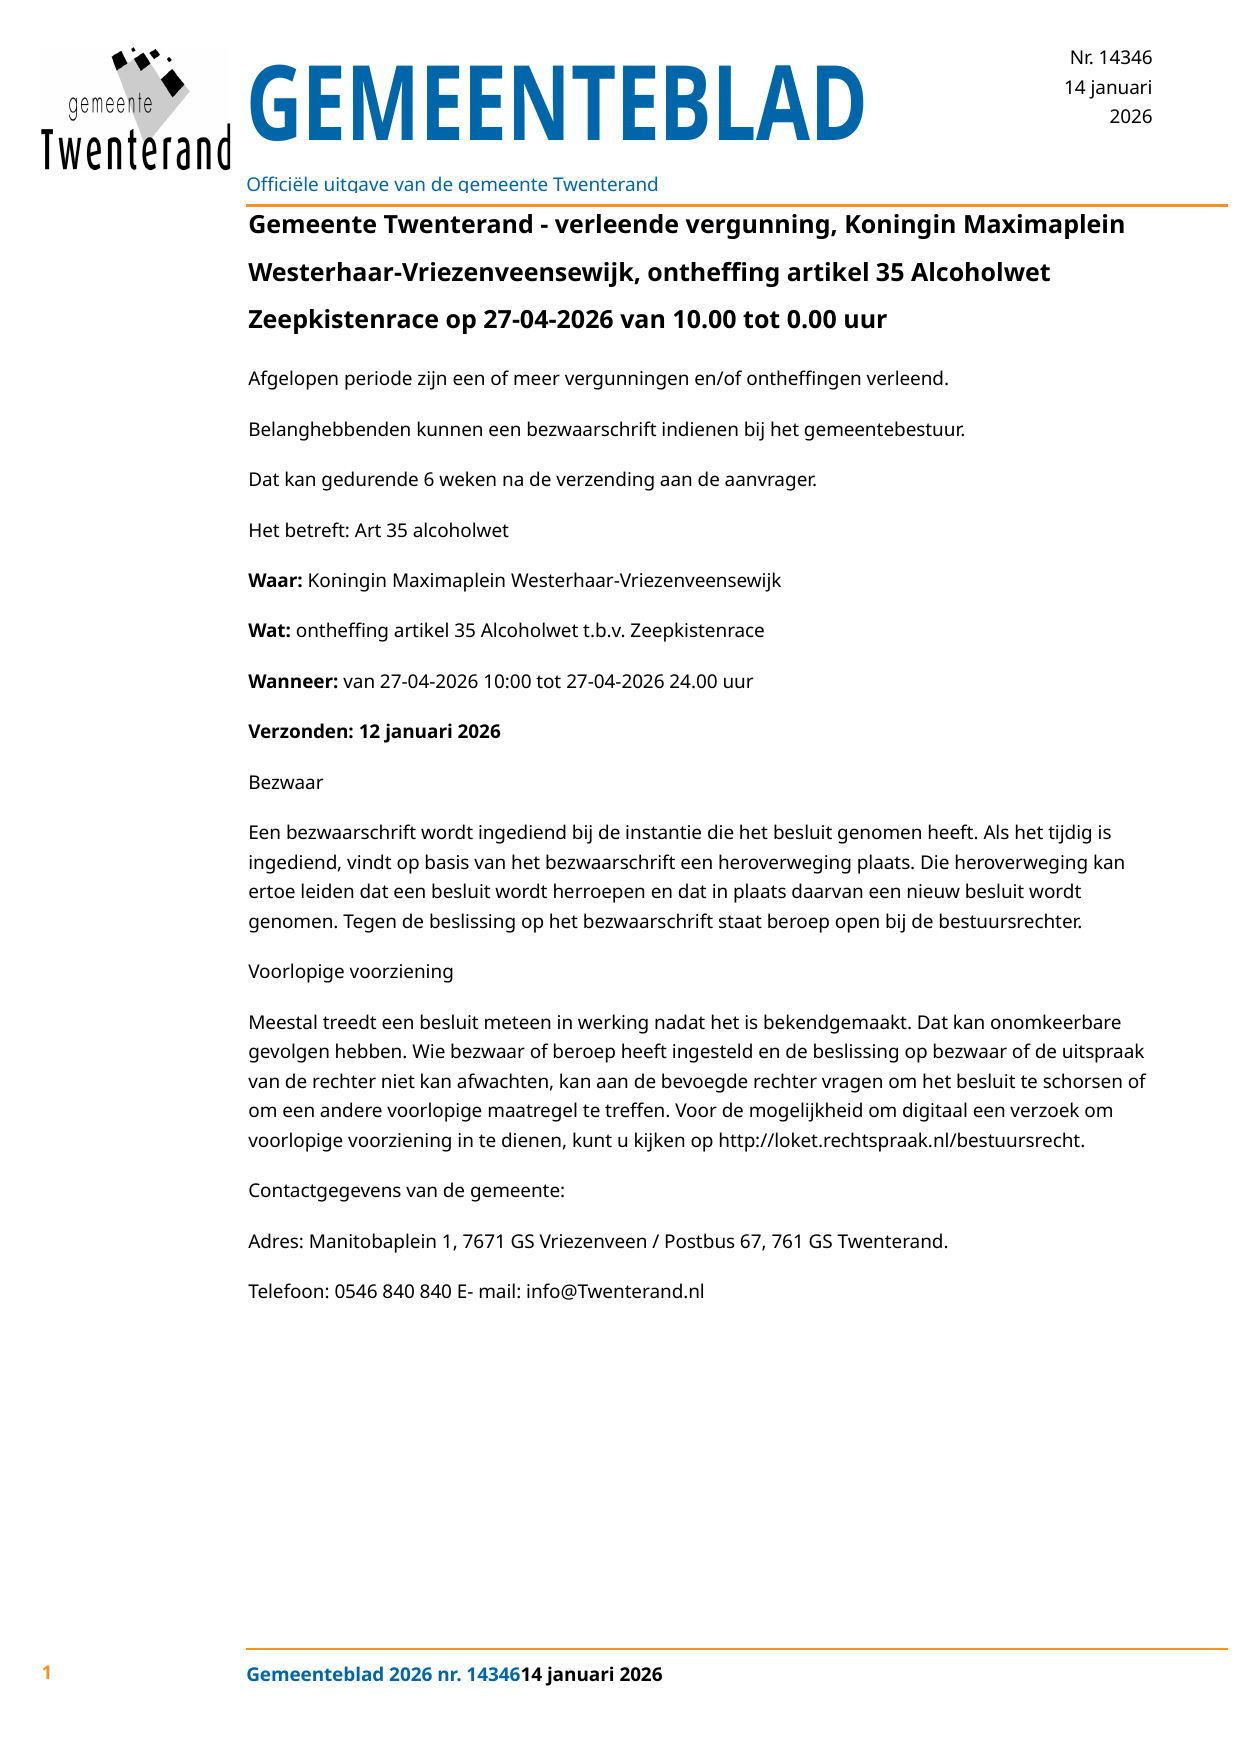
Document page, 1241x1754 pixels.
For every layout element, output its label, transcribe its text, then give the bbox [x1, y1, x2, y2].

text Telefoon: 0546 840 840 E- mail: info@Twenterand.nl [248, 1278, 1152, 1304]
text Dat kan gedurende 6 weken na de verzending aan de aanvrager. [248, 466, 1152, 492]
text Voorlopige voorziening [248, 958, 1152, 984]
text Waar: Koningin Maximaplein Westerhaar-Vriezenveensewijk [248, 567, 1152, 593]
text Adres: Manitobaplein 1, 7671 GS Vriezenveen / Postbus 67, 761 GS Twenterand. [248, 1228, 1152, 1254]
text Afgelopen periode zijn een of meer vergunningen en/of ontheffingen verleend. [248, 366, 1152, 391]
text Belanghebbenden kunnen een bezwaarschrift indienen bij het gemeentebestuur. [248, 416, 1152, 442]
text Verzonden: 12 januari 2026 [248, 718, 1152, 744]
picture [41, 47, 231, 172]
text Meestal treedt een besluit meteen in werking nadat het is bekendgemaakt. Dat kan onomkeerbare gevolgen hebben. Wie bezwaar of beroep heeft ingesteld en de beslissing op bezwaar of de uitspraak van de rechter niet kan afwachten, kan aan de bevoegde rechter vragen om het besluit te schorsen of om een andere voorlopige maatregel te treffen. Voor de mogelijkheid om digitaal een verzoek om voorlopige voorziening in te dienen, kunt u kijken op http://loket.rechtspraak.nl/bestuursrecht. [248, 1009, 1152, 1153]
text Gemeente Twenterand - verleende vergunning, Koningin Maximaplein Westerhaar-Vriezenveensewijk, ontheffing artikel 35 Alcoholwet Zeepkistenrace op 27-04-2026 van 10.00 tot 0.00 uur [248, 207, 1152, 336]
text Bezwaar [248, 769, 1152, 794]
text Het betreft: Art 35 alcoholwet [248, 517, 1152, 542]
text Wat: ontheffing artikel 35 Alcoholwet t.b.v. Zeepkistenrace [248, 618, 1152, 643]
text Contactgegevens van de gemeente: [248, 1178, 1152, 1203]
text Een bezwaarschrift wordt ingediend bij de instantie die het besluit genomen heeft. Als het tijdig is ingediend, vindt op basis van het bezwaarschrift een heroverweging plaats. Die heroverweging kan ertoe leiden dat een besluit wordt herroepen en dat in plaats daarvan een nieuw besluit wordt genomen. Tegen de beslissing op het bezwaarschrift staat beroep open bij de bestuursrechter. [248, 819, 1152, 934]
text Wanneer: van 27-04-2026 10:00 tot 27-04-2026 24.00 uur [248, 668, 1152, 694]
